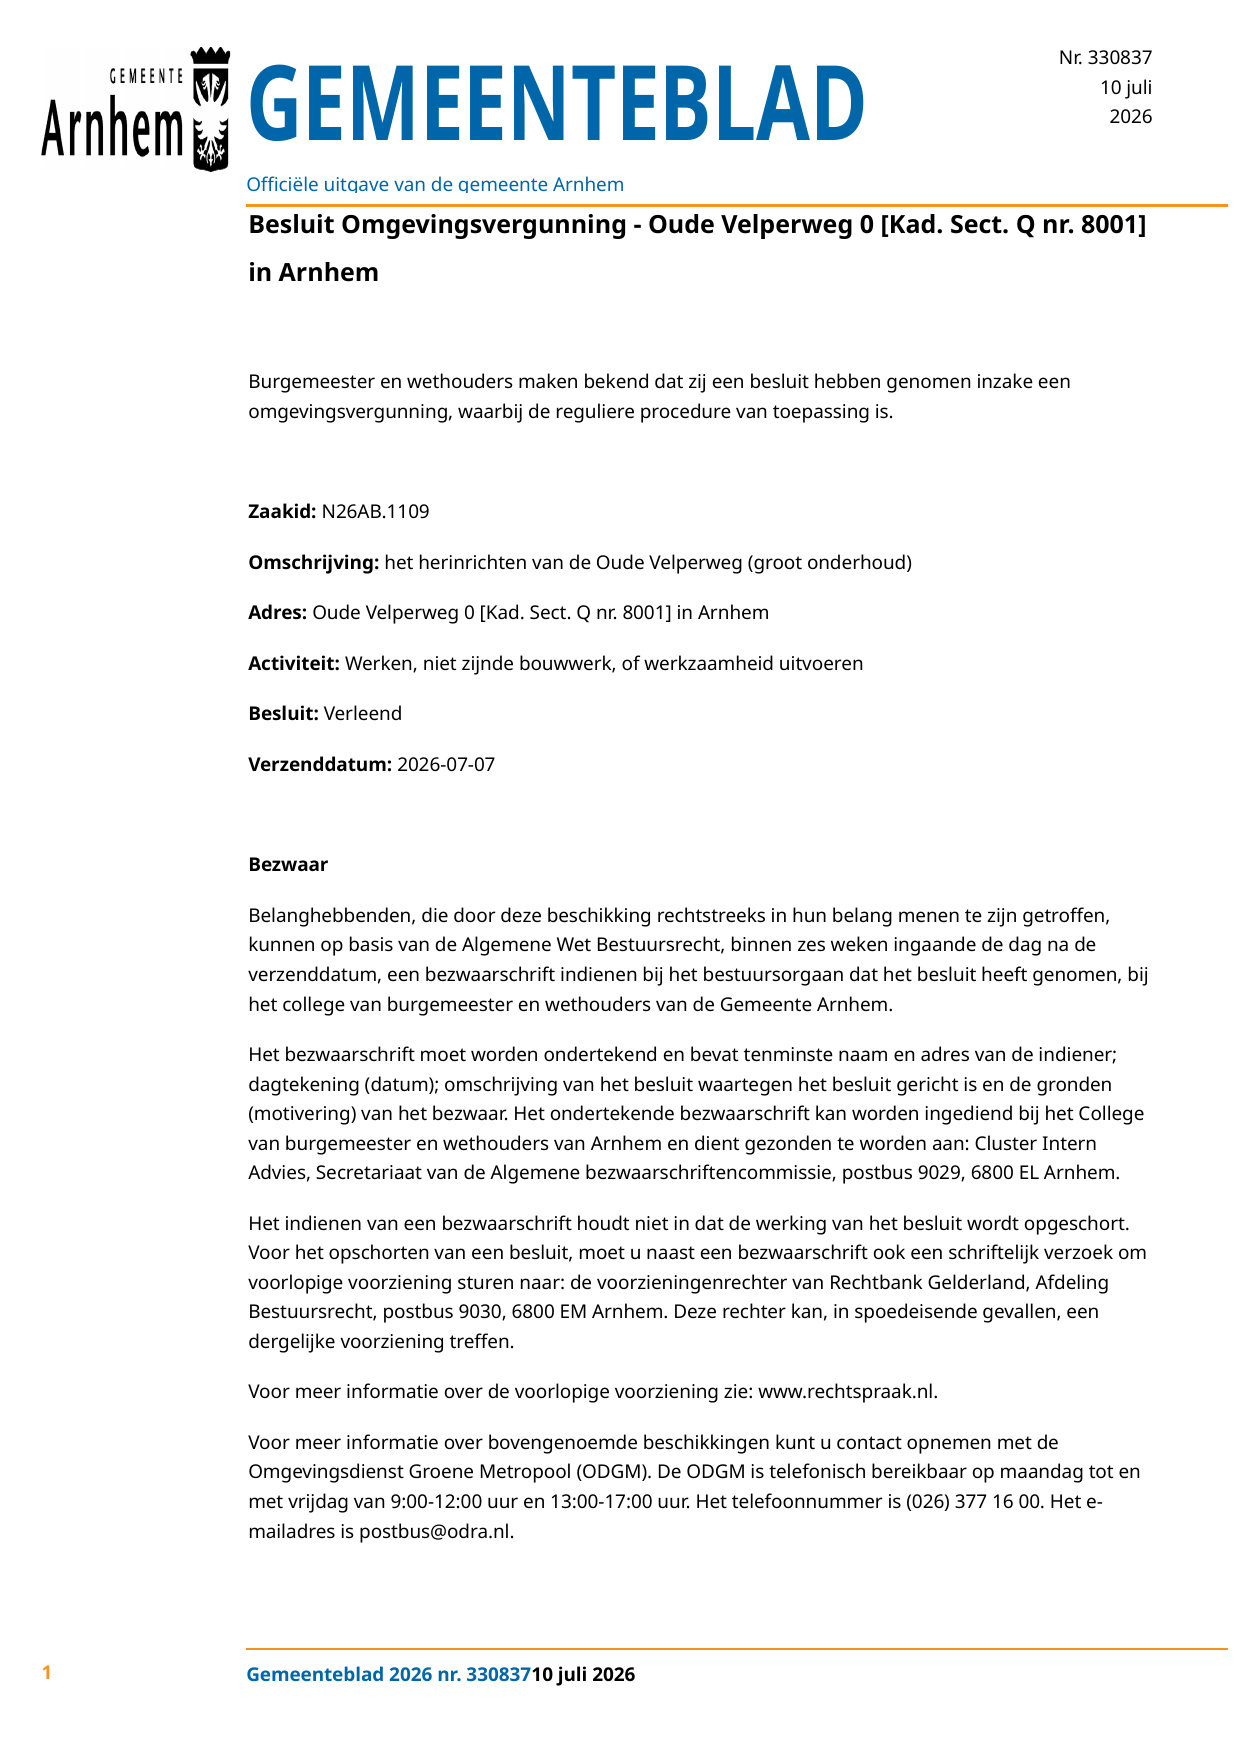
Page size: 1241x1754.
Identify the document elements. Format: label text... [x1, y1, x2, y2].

text Verzenddatum: 2026-07-07 [248, 751, 1152, 777]
text Het bezwaarschrift moet worden ondertekend en bevat tenminste naam en adres van de indiener; dagtekening (datum); omschrijving van het besluit waartegen het besluit gericht is en de gronden (motivering) van het bezwaar. Het ondertekende bezwaarschrift kan worden ingediend bij het College van burgemeester en wethouders van Arnhem en dient gezonden te worden aan: Cluster Intern Advies, Secretariaat van de Algemene bezwaarschriftencommissie, postbus 9029, 6800 EL Arnhem. [248, 1041, 1152, 1185]
text Burgemeester en wethouders maken bekend dat zij een besluit hebben genomen inzake een omgevingsvergunning, waarbij de reguliere procedure van toepassing is. [248, 368, 1152, 424]
picture [41, 47, 231, 172]
text Besluit: Verleend [248, 700, 1152, 726]
text Besluit Omgevingsvergunning - Oude Velperweg 0 [Kad. Sect. Q nr. 8001] in Arnhem [248, 207, 1152, 288]
text Activiteit: Werken, niet zijnde bouwwerk, of werkzaamheid uitvoeren [248, 650, 1152, 676]
text Bezwaar [248, 852, 1152, 877]
text Belanghebbenden, die door deze beschikking rechtstreeks in hun belang menen te zijn getroffen, kunnen op basis van de Algemene Wet Bestuursrecht, binnen zes weken ingaande de dag na de verzenddatum, een bezwaarschrift indienen bij het bestuursorgaan dat het besluit heeft genomen, bij het college van burgemeester en wethouders van de Gemeente Arnhem. [248, 902, 1152, 1017]
text Adres: Oude Velperweg 0 [Kad. Sect. Q nr. 8001] in Arnhem [248, 599, 1152, 625]
text Zaakid: N26AB.1109 [248, 499, 1152, 524]
text Omschrijving: het herinrichten van de Oude Velperweg (groot onderhoud) [248, 549, 1152, 575]
text Voor meer informatie over bovengenoemde beschikkingen kunt u contact opnemen met de Omgevingsdienst Groene Metropool (ODGM). De ODGM is telefonisch bereikbaar op maandag tot en met vrijdag van 9:00-12:00 uur en 13:00-17:00 uur. Het telefoonnummer is (026) 377 16 00. Het e-mailadres is postbus@odra.nl. [248, 1429, 1152, 1544]
text Het indienen van een bezwaarschrift houdt niet in dat de werking van het besluit wordt opgeschort. Voor het opschorten van een besluit, moet u naast een bezwaarschrift ook een schriftelijk verzoek om voorlopige voorziening sturen naar: de voorzieningenrechter van Rechtbank Gelderland, Afdeling Bestuursrecht, postbus 9030, 6800 EM Arnhem. Deze rechter kan, in spoedeisende gevallen, een dergelijke voorziening treffen. [248, 1210, 1152, 1354]
text Voor meer informatie over de voorlopige voorziening zie: www.rechtspraak.nl. [248, 1379, 1152, 1404]
